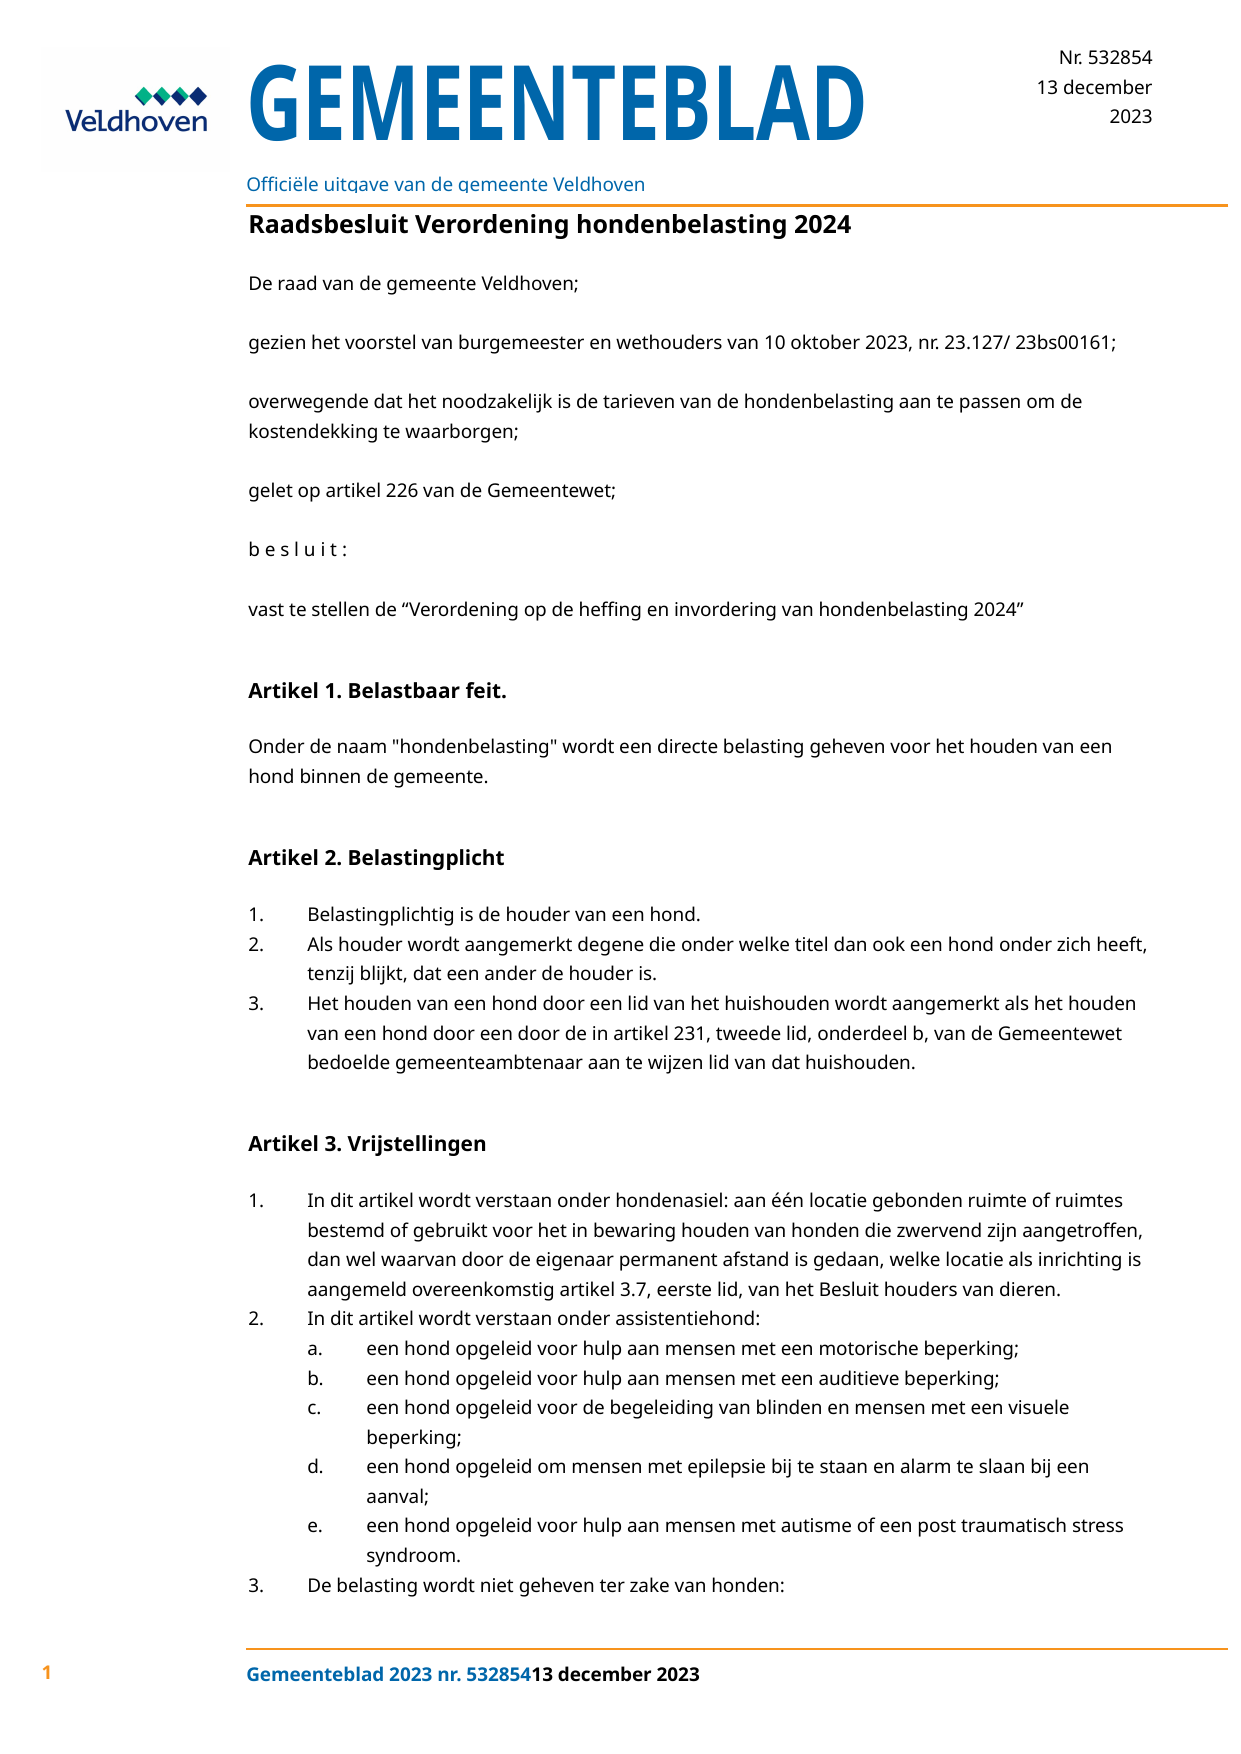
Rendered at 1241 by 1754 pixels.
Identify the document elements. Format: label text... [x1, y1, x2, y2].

text vast te stellen de “Verordening op de heffing en invordering van hondenbelasting 2024” [248, 596, 1152, 621]
list Belastingplichtig is de houder van een hond. [248, 901, 1152, 927]
text gezien het voorstel van burgemeester en wethouders van 10 oktober 2023, nr. 23.127/ 23bs00161; [248, 329, 1152, 355]
list een hond opgeleid voor de begeleiding van blinden en mensen met een visuele beperking; [307, 1394, 1152, 1450]
list In dit artikel wordt verstaan onder hondenasiel: aan één locatie gebonden ruimte of ruimtes bestemd of gebruikt voor het in bewaring houden van honden die zwervend zijn aangetroffen, dan wel waarvan door de eigenaar permanent afstand is gedaan, welke locatie als inrichting is aangemeld overeenkomstig artikel 3.7, eerste lid, van het Besluit houders van dieren. [248, 1187, 1152, 1302]
list Als houder wordt aangemerkt degene die onder welke titel dan ook een hond onder zich heeft, tenzij blijkt, dat een ander de houder is. [248, 931, 1152, 986]
list een hond opgeleid om mensen met epilepsie bij te staan en alarm te slaan bij een aanval; [307, 1453, 1152, 1509]
list Het houden van een hond door een lid van het huishouden wordt aangemerkt als het houden van een hond door een door de in artikel 231, tweede lid, onderdeel b, van de Gemeentewet bedoelde gemeenteambtenaar aan te wijzen lid van dat huishouden. [248, 990, 1152, 1075]
text Artikel 3. Vrijstellingen [248, 1129, 1152, 1158]
list een hond opgeleid voor hulp aan mensen met een auditieve beperking; [307, 1365, 1152, 1391]
text b e s l u i t : [248, 537, 1152, 562]
list De belasting wordt niet geheven ter zake van honden: [248, 1572, 1152, 1598]
text Onder de naam "hondenbelasting" wordt een directe belasting geheven voor het houden van een hond binnen de gemeente. [248, 734, 1152, 789]
text Raadsbesluit Verordening hondenbelasting 2024 [248, 207, 1152, 241]
list een hond opgeleid voor hulp aan mensen met een motorische beperking; [307, 1335, 1152, 1361]
list In dit artikel wordt verstaan onder assistentiehond: [248, 1306, 1152, 1331]
picture [41, 47, 231, 172]
text Artikel 1. Belastbaar feit. [248, 676, 1152, 704]
list een hond opgeleid voor hulp aan mensen met autisme of een post traumatisch stress syndroom. [307, 1513, 1152, 1568]
text overwegende dat het noodzakelijk is de tarieven van de hondenbelasting aan te passen om de kostendekking te waarborgen; [248, 389, 1152, 444]
text De raad van de gemeente Veldhoven; [248, 270, 1152, 296]
text gelet op artikel 226 van de Gemeentewet; [248, 477, 1152, 503]
text Artikel 2. Belastingplicht [248, 843, 1152, 872]
